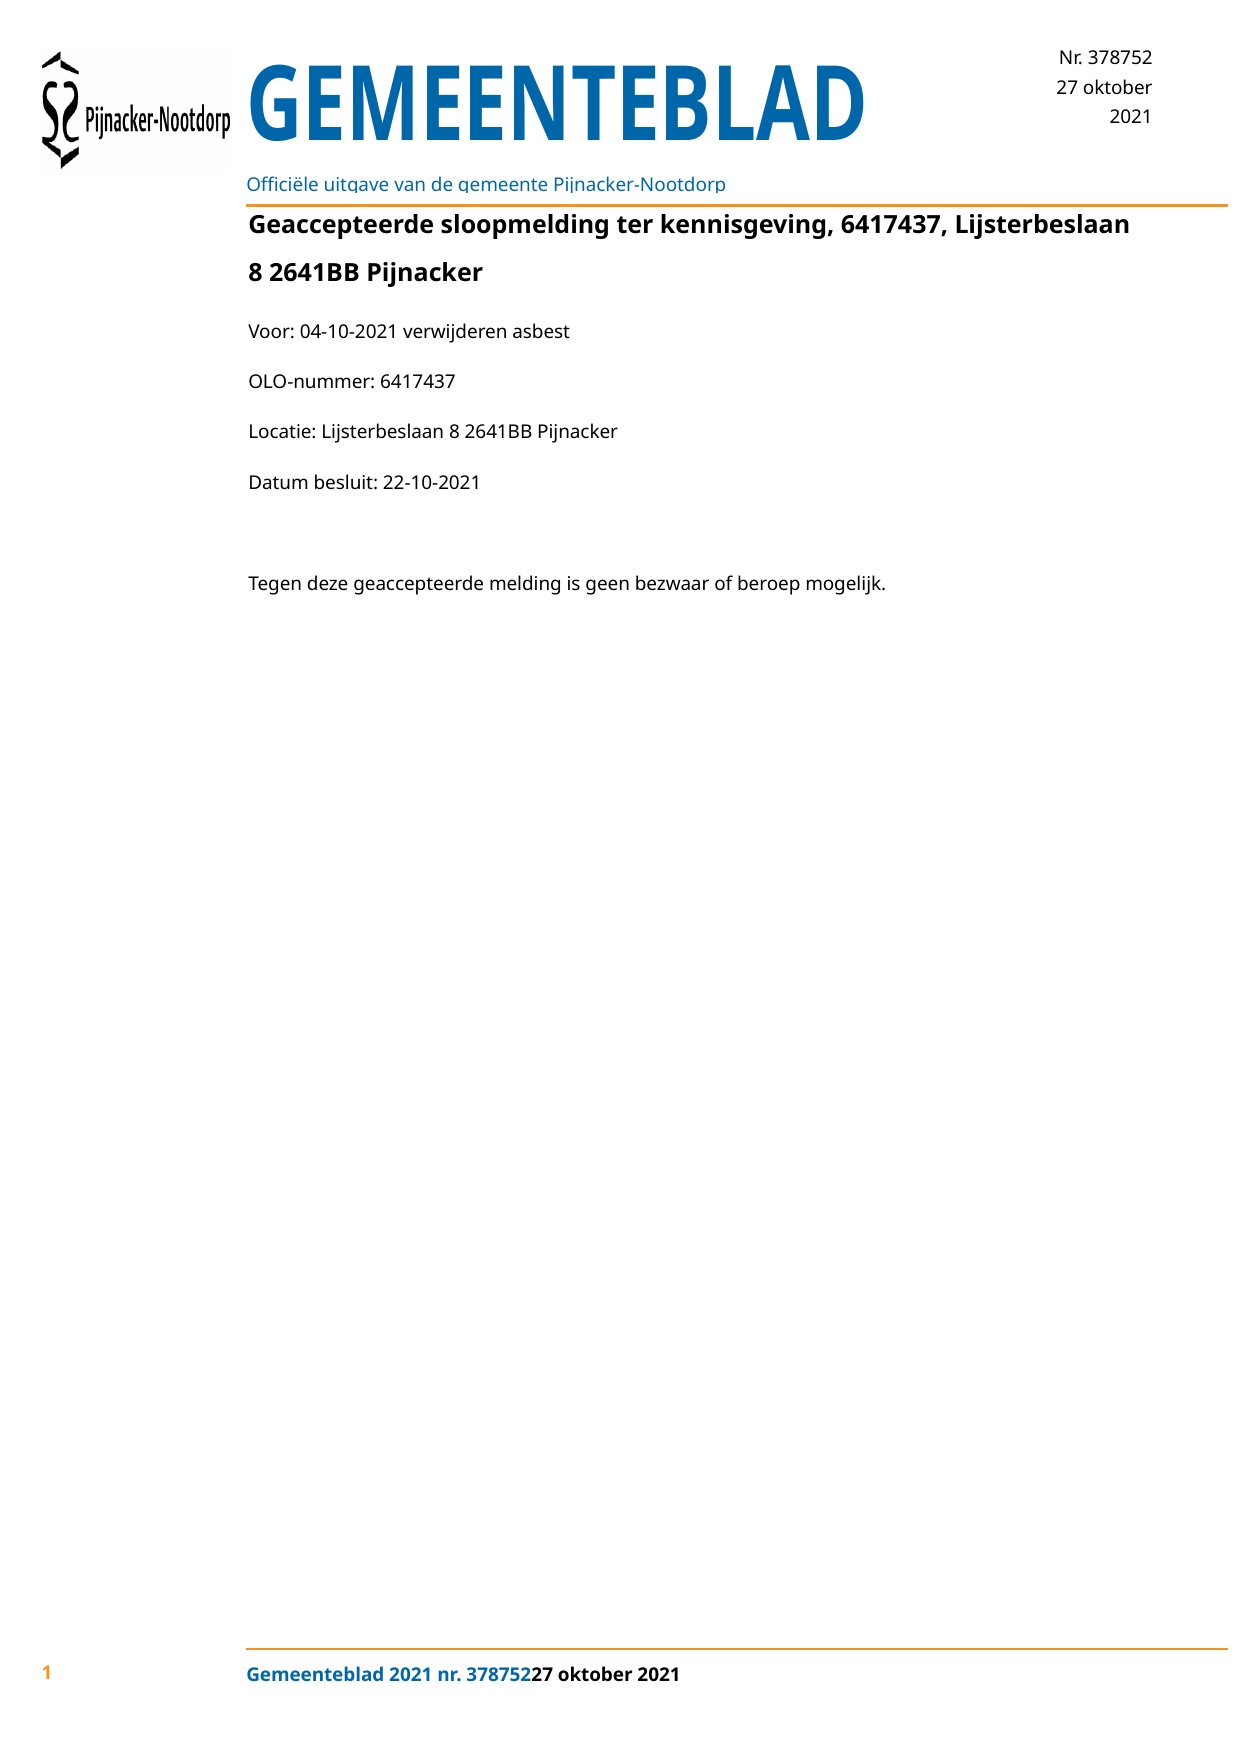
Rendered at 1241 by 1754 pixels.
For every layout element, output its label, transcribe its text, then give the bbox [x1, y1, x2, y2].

text Locatie: Lijsterbeslaan 8 2641BB Pijnacker [248, 419, 1152, 444]
text Datum besluit: 22-10-2021 [248, 469, 1152, 495]
text Voor: 04-10-2021 verwijderen asbest [248, 318, 1152, 344]
picture [41, 47, 231, 172]
text OLO-nummer: 6417437 [248, 368, 1152, 394]
text Geaccepteerde sloopmelding ter kennisgeving, 6417437, Lijsterbeslaan 8 2641BB Pijnacker [248, 207, 1152, 288]
text Tegen deze geaccepteerde melding is geen bezwaar of beroep mogelijk. [248, 570, 1152, 596]
